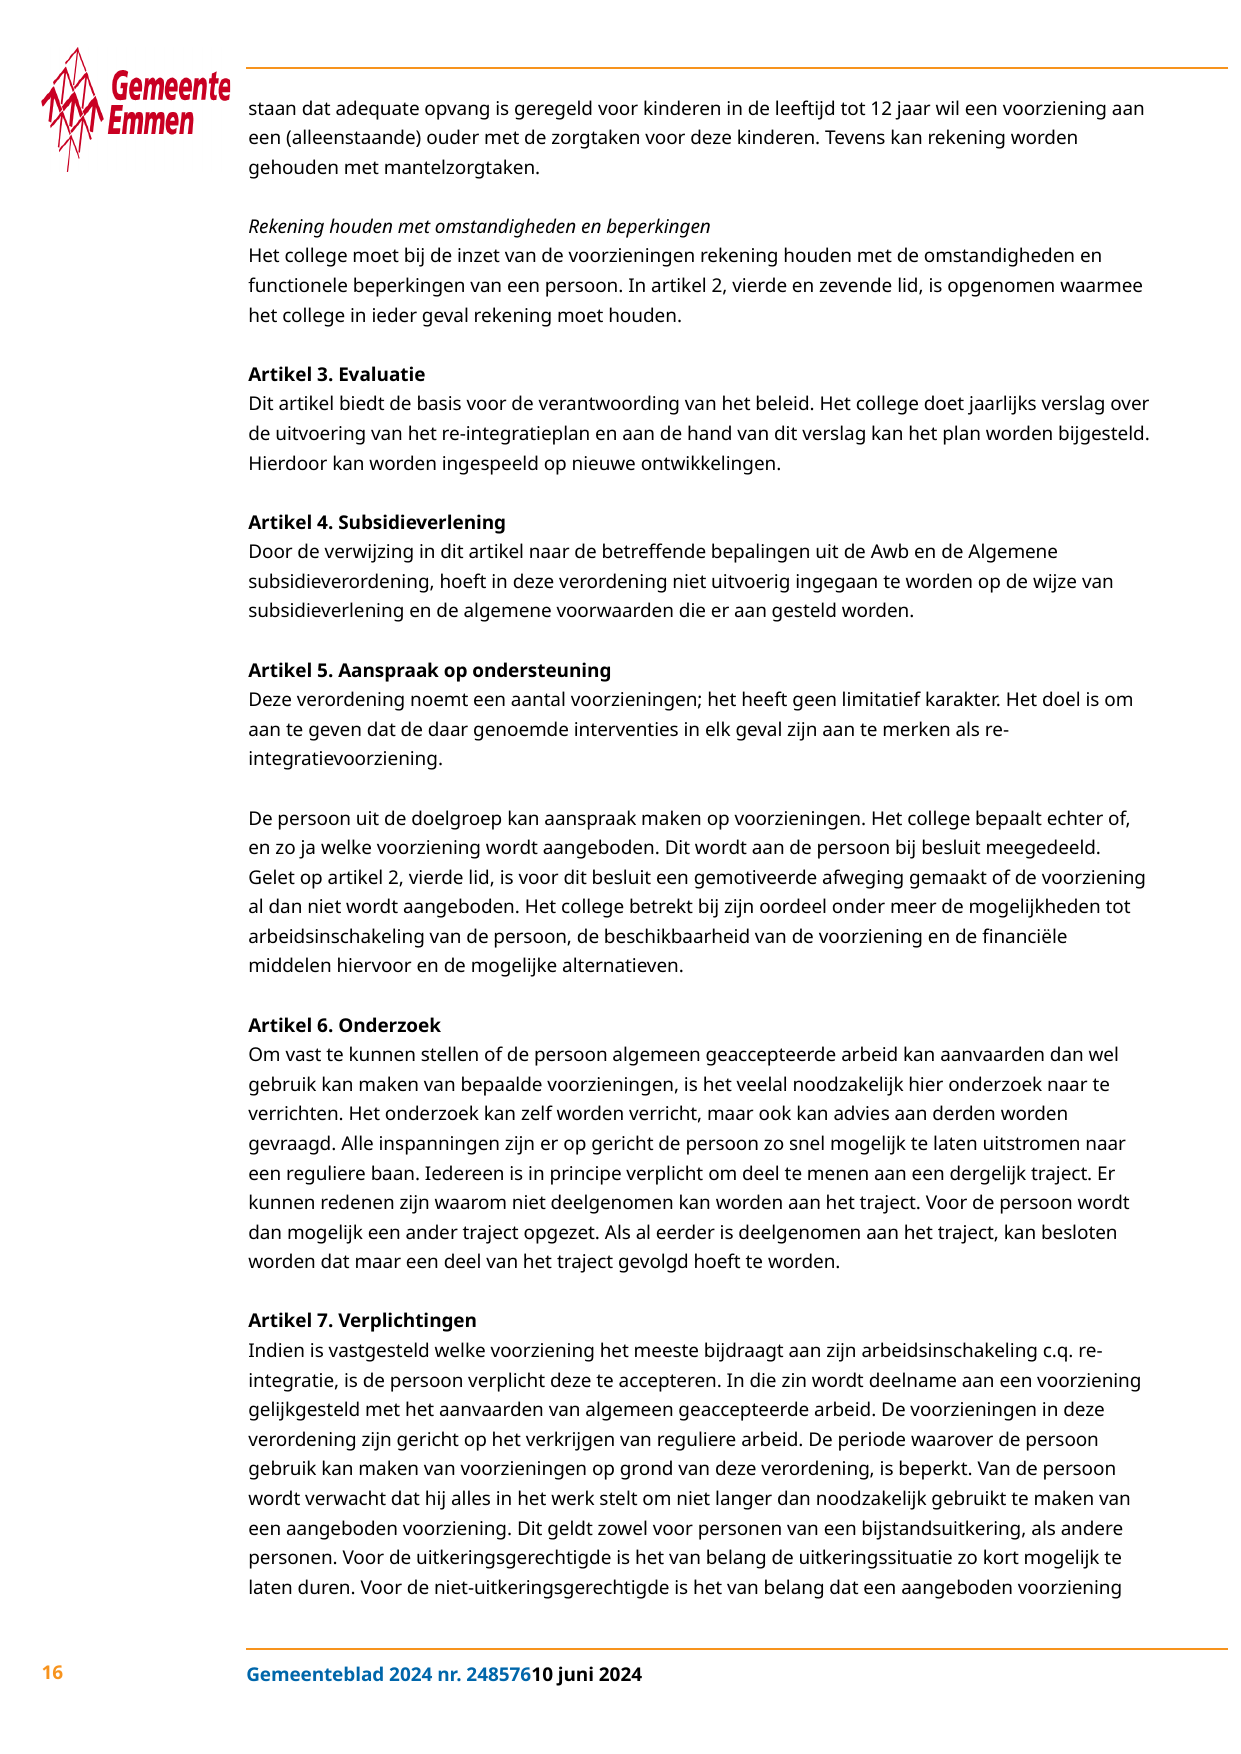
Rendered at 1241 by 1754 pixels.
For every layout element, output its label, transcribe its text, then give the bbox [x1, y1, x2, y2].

text Om vast te kunnen stellen of de persoon algemeen geaccepteerde arbeid kan aanvaarden dan wel gebruik kan maken van bepaalde voorzieningen, is het veelal noodzakelijk hier onderzoek naar te verrichten. Het onderzoek kan zelf worden verricht, maar ook kan advies aan derden worden gevraagd. Alle inspanningen zijn er op gericht de persoon zo snel mogelijk te laten uitstromen naar een reguliere baan. Iedereen is in principe verplicht om deel te menen aan een dergelijk traject. Er kunnen redenen zijn waarom niet deelgenomen kan worden aan het traject. Voor de persoon wordt dan mogelijk een ander traject opgezet. Als al eerder is deelgenomen aan het traject, kan besloten worden dat maar een deel van het traject gevolgd hoeft te worden. [248, 1041, 1152, 1274]
text Door de verwijzing in dit artikel naar de betreffende bepalingen uit de Awb en de Algemene subsidieverordening, hoeft in deze verordening niet uitvoerig ingegaan te worden op de wijze van subsidieverlening en de algemene voorwaarden die er aan gesteld worden. [248, 538, 1152, 623]
picture [41, 47, 231, 172]
text Artikel 7. Verplichtingen [248, 1308, 1152, 1333]
text Artikel 3. Evaluatie [248, 361, 1152, 387]
text staan dat adequate opvang is geregeld voor kinderen in de leeftijd tot 12 jaar wil een voorziening aan een (alleenstaande) ouder met de zorgtaken voor deze kinderen. Tevens kan rekening worden gehouden met mantelzorgtaken. [248, 95, 1152, 180]
text Deze verordening noemt een aantal voorzieningen; het heeft geen limitatief karakter. Het doel is om aan te geven dat de daar genoemde interventies in elk geval zijn aan te merken als re-integratievoorziening. [248, 686, 1152, 771]
text Artikel 5. Aanspraak op ondersteuning [248, 657, 1152, 683]
text De persoon uit de doelgroep kan aanspraak maken op voorzieningen. Het college bepaalt echter of, en zo ja welke voorziening wordt aangeboden. Dit wordt aan de persoon bij besluit meegedeeld. Gelet op artikel 2, vierde lid, is voor dit besluit een gemotiveerde afweging gemaakt of de voorziening al dan niet wordt aangeboden. Het college betrekt bij zijn oordeel onder meer de mogelijkheden tot arbeidsinschakeling van de persoon, de beschikbaarheid van de voorziening en de financiële middelen hiervoor en de mogelijke alternatieven. [248, 805, 1152, 978]
text Indien is vastgesteld welke voorziening het meeste bijdraagt aan zijn arbeidsinschakeling c.q. re-integratie, is de persoon verplicht deze te accepteren. In die zin wordt deelname aan een voorziening gelijkgesteld met het aanvaarden van algemeen geaccepteerde arbeid. De voorzieningen in deze verordening zijn gericht op het verkrijgen van reguliere arbeid. De periode waarover de persoon gebruik kan maken van voorzieningen op grond van deze verordening, is beperkt. Van de persoon wordt verwacht dat hij alles in het werk stelt om niet langer dan noodzakelijk gebruikt te maken van een aangeboden voorziening. Dit geldt zowel voor personen van een bijstandsuitkering, als andere personen. Voor de uitkeringsgerechtigde is het van belang de uitkeringssituatie zo kort mogelijk te laten duren. Voor de niet-uitkeringsgerechtigde is het van belang dat een aangeboden voorziening [248, 1337, 1152, 1600]
text Artikel 6. Onderzoek [248, 1012, 1152, 1038]
text Dit artikel biedt de basis voor de verantwoording van het beleid. Het college doet jaarlijks verslag over de uitvoering van het re-integratieplan en aan de hand van dit verslag kan het plan worden bijgesteld. Hierdoor kan worden ingespeeld op nieuwe ontwikkelingen. [248, 391, 1152, 476]
text Artikel 4. Subsidieverlening [248, 509, 1152, 535]
text Het college moet bij de inzet van de voorzieningen rekening houden met de omstandigheden en functionele beperkingen van een persoon. In artikel 2, vierde en zevende lid, is opgenomen waarmee het college in ieder geval rekening moet houden. [248, 243, 1152, 328]
text Rekening houden met omstandigheden en beperkingen [248, 213, 1152, 239]
